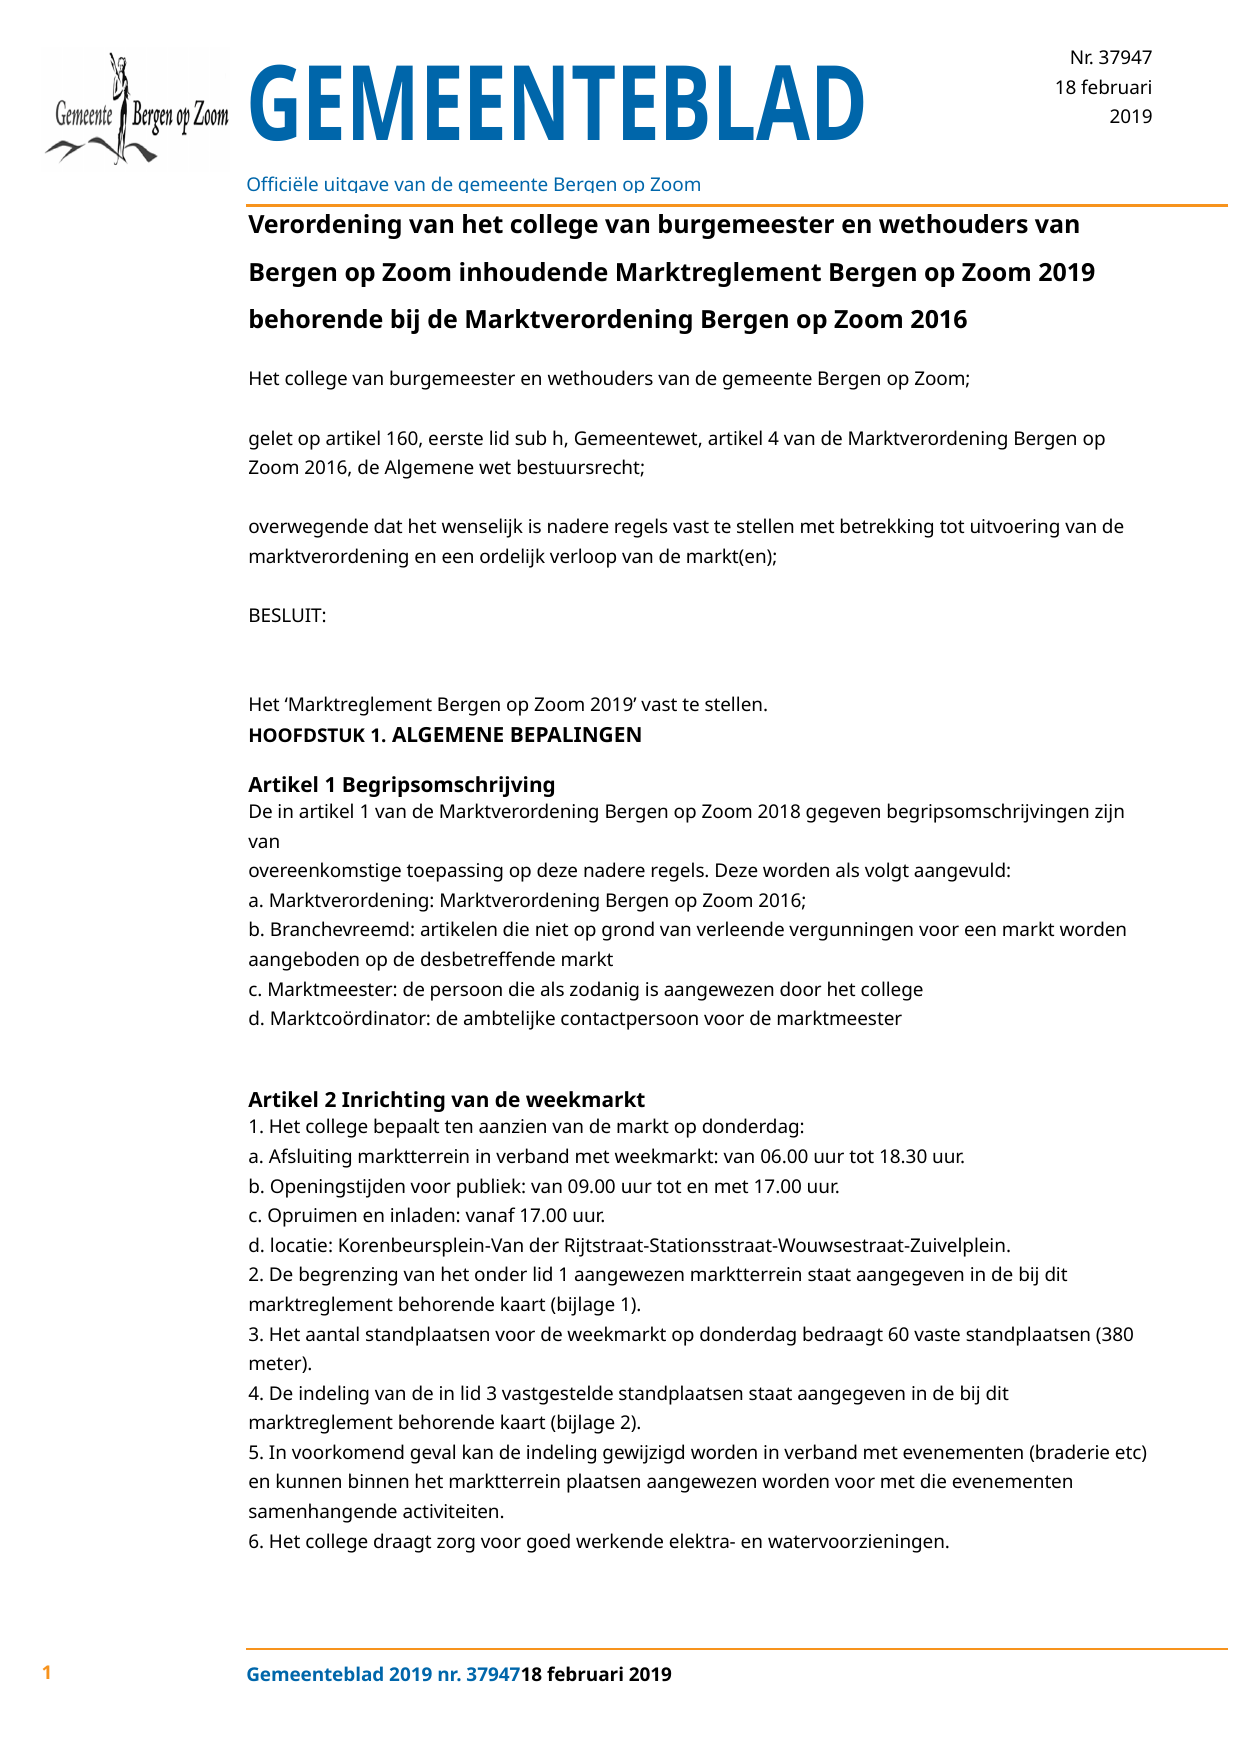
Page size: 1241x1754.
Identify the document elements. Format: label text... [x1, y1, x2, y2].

text 6. Het college draagt zorg voor goed werkende elektra- en watervoorzieningen. [248, 1528, 1152, 1554]
text a. Marktverordening: Marktverordening Bergen op Zoom 2016; [248, 887, 1152, 913]
text c. Marktmeester: de persoon die als zodanig is aangewezen door het college [248, 976, 1152, 1001]
text 1. Het college bepaalt ten aanzien van de markt op donderdag: [248, 1114, 1152, 1139]
text BESLUIT: [248, 602, 1152, 628]
text De in artikel 1 van de Marktverordening Bergen op Zoom 2018 gegeven begripsomschrijvingen zijn van [248, 798, 1152, 853]
text Artikel 2 Inrichting van de weekmarkt [248, 1085, 1152, 1114]
text c. Opruimen en inladen: vanaf 17.00 uur. [248, 1202, 1152, 1228]
text gelet op artikel 160, eerste lid sub h, Gemeentewet, artikel 4 van de Marktverordening Bergen op Zoom 2016, de Algemene wet bestuursrecht; [248, 425, 1152, 480]
text overeenkomstige toepassing op deze nadere regels. Deze worden als volgt aangevuld: [248, 857, 1152, 883]
text Verordening van het college van burgemeester en wethouders van Bergen op Zoom inhoudende Marktreglement Bergen op Zoom 2019 behorende bij de Marktverordening Bergen op Zoom 2016 [248, 207, 1152, 336]
text Het college van burgemeester en wethouders van de gemeente Bergen op Zoom; [248, 366, 1152, 391]
text b. Branchevreemd: artikelen die niet op grond van verleende vergunningen voor een markt worden aangeboden op de desbetreffende markt [248, 917, 1152, 972]
picture [41, 47, 231, 172]
text 3. Het aantal standplaatsen voor de weekmarkt op donderdag bedraagt 60 vaste standplaatsen (380 meter). [248, 1321, 1152, 1376]
text 2. De begrenzing van het onder lid 1 aangewezen marktterrein staat aangegeven in de bij dit marktreglement behorende kaart (bijlage 1). [248, 1262, 1152, 1317]
text Het ‘Marktreglement Bergen op Zoom 2019’ vast te stellen. [248, 691, 1152, 717]
text 4. De indeling van de in lid 3 vastgestelde standplaatsen staat aangegeven in de bij dit marktreglement behorende kaart (bijlage 2). [248, 1380, 1152, 1435]
text overwegende dat het wenselijk is nadere regels vast te stellen met betrekking tot uitvoering van de marktverordening en een ordelijk verloop van de markt(en); [248, 513, 1152, 569]
text Artikel 1 Begripsomschrijving [248, 770, 1152, 798]
text d. Marktcoördinator: de ambtelijke contactpersoon voor de marktmeester [248, 1005, 1152, 1031]
text a. Afsluiting marktterrein in verband met weekmarkt: van 06.00 uur tot 18.30 uur. [248, 1143, 1152, 1169]
text b. Openingstijden voor publiek: van 09.00 uur tot en met 17.00 uur. [248, 1173, 1152, 1199]
text d. locatie: Korenbeursplein-Van der Rijtstraat-Stationsstraat-Wouwsestraat-Zuivelplein. [248, 1232, 1152, 1258]
text 5. In voorkomend geval kan de indeling gewijzigd worden in verband met evenementen (braderie etc) en kunnen binnen het marktterrein plaatsen aangewezen worden voor met die evenementen samenhangende activiteiten. [248, 1439, 1152, 1524]
text HOOFDSTUK 1. ALGEMENE BEPALINGEN [248, 721, 1152, 749]
